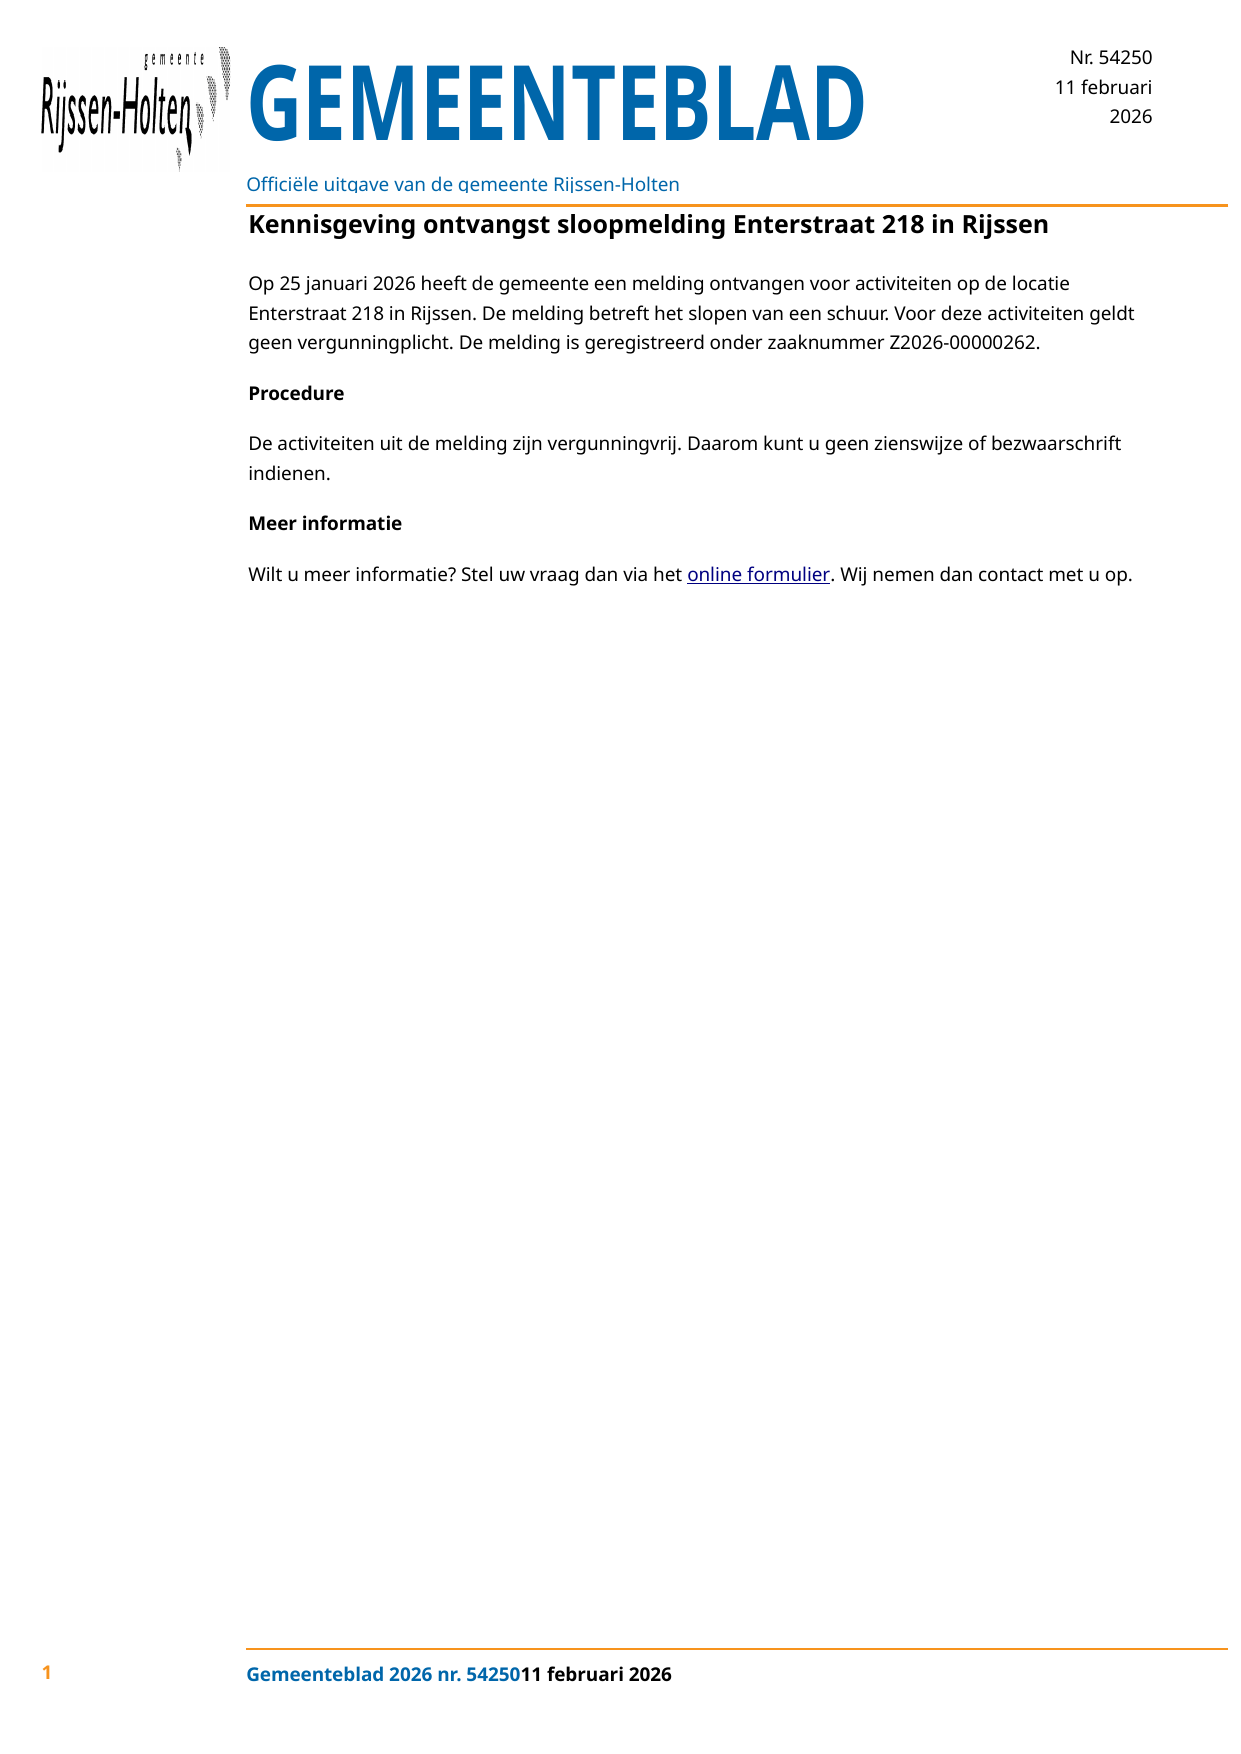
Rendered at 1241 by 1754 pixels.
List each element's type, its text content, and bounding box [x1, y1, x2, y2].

text Wilt u meer informatie? Stel uw vraag dan via het online formulier. Wij nemen dan contact met u op. [248, 561, 1152, 586]
picture [41, 47, 231, 172]
text Meer informatie [248, 510, 1152, 536]
text Op 25 januari 2026 heeft de gemeente een melding ontvangen voor activiteiten op de locatie Enterstraat 218 in Rijssen. De melding betreft het slopen van een schuur. Voor deze activiteiten geldt geen vergunningplicht. De melding is geregistreerd onder zaaknummer Z2026-00000262. [248, 270, 1152, 355]
text Kennisgeving ontvangst sloopmelding Enterstraat 218 in Rijssen [248, 207, 1152, 241]
text De activiteiten uit de melding zijn vergunningvrij. Daarom kunt u geen zienswijze of bezwaarschrift indienen. [248, 430, 1152, 486]
text Procedure [248, 380, 1152, 406]
